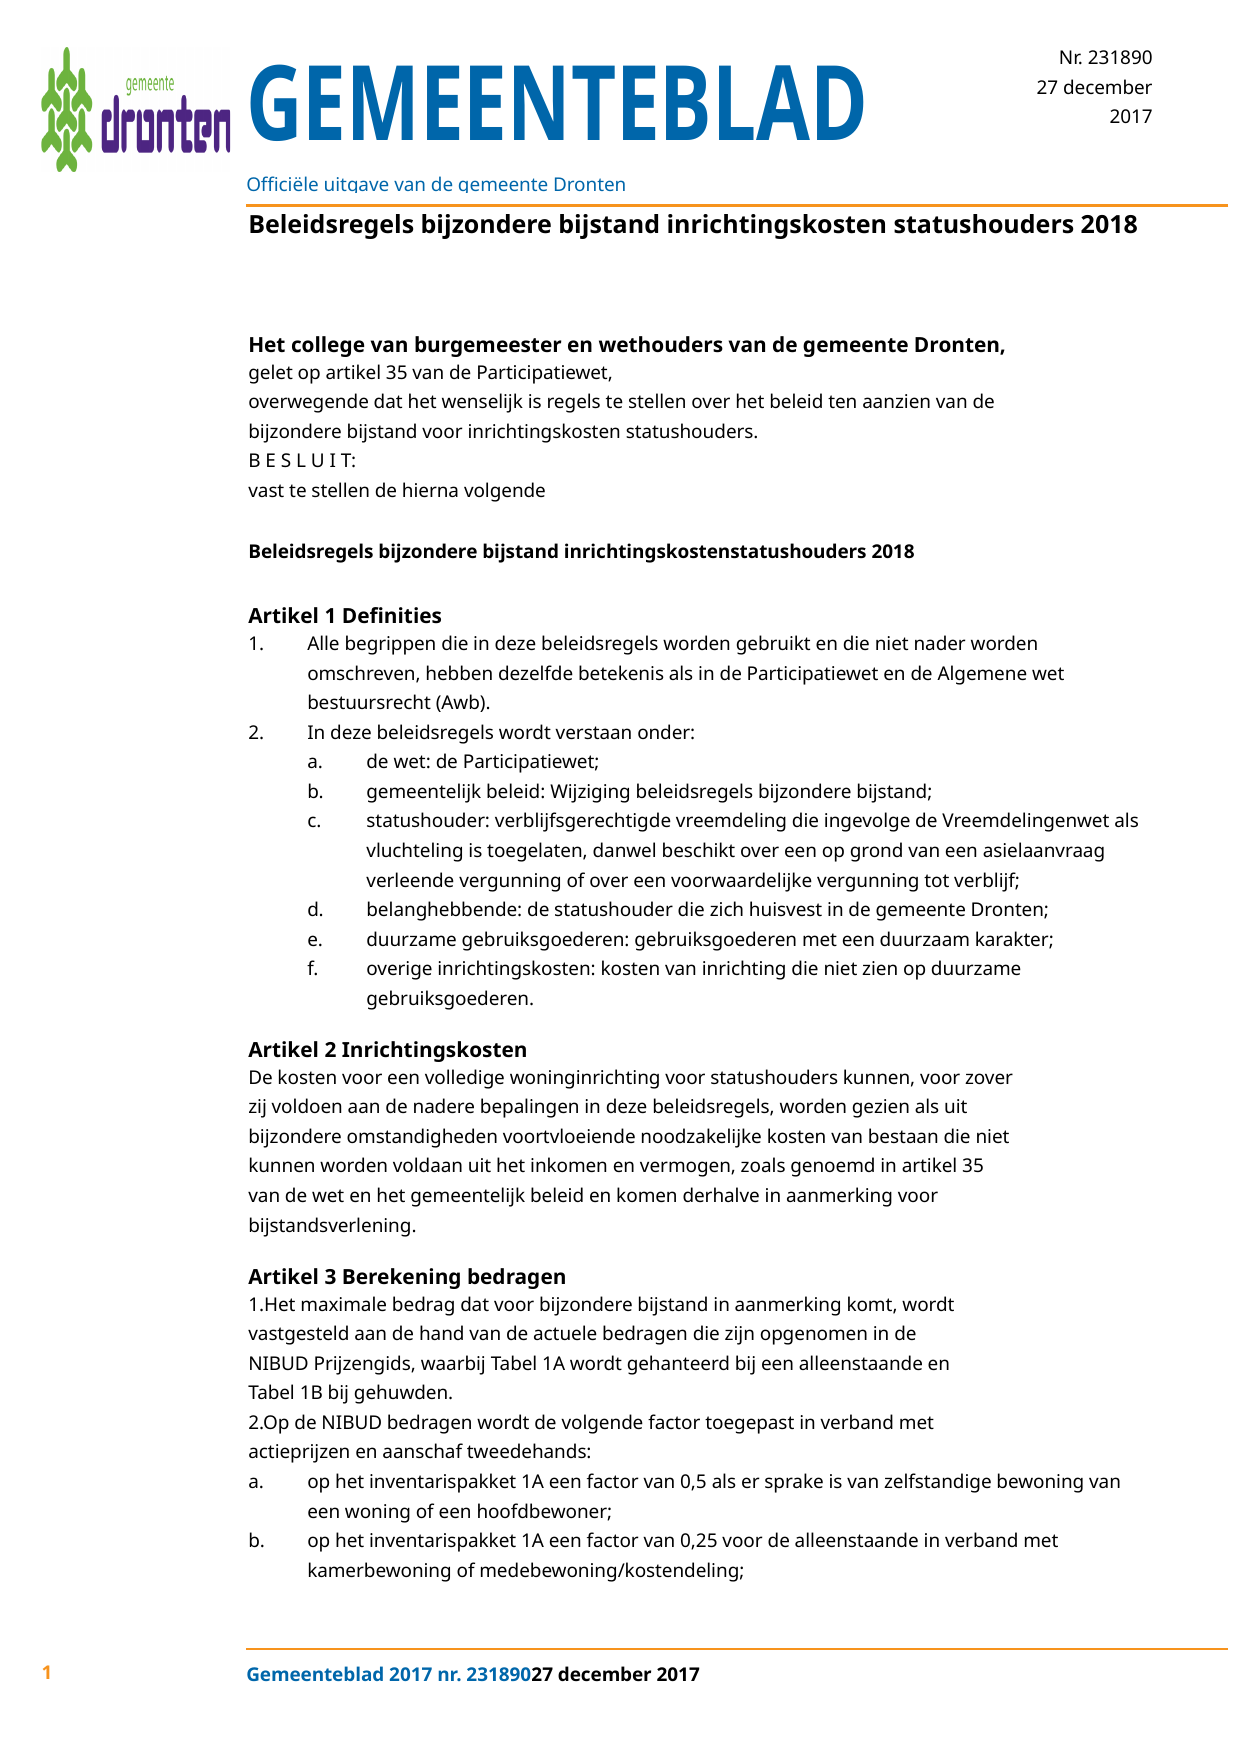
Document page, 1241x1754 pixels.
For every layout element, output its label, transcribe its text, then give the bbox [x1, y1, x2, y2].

list In deze beleidsregels wordt verstaan onder: [248, 719, 1152, 744]
list op het inventarispakket 1A een factor van 0,25 voor de alleenstaande in verband met kamerbewoning of medebewoning/kostendeling; [248, 1527, 1152, 1583]
text 1.Het maximale bedrag dat voor bijzondere bijstand in aanmerking komt, wordt [248, 1291, 1152, 1316]
text bijzondere omstandigheden voortvloeiende noodzakelijke kosten van bestaan die niet [248, 1123, 1152, 1149]
list gemeentelijk beleid: Wijziging beleidsregels bijzondere bijstand; [307, 778, 1152, 804]
list duurzame gebruiksgoederen: gebruiksgoederen met een duurzaam karakter; [307, 926, 1152, 952]
text vastgesteld aan de hand van de actuele bedragen die zijn opgenomen in de [248, 1320, 1152, 1346]
text Het college van burgemeester en wethouders van de gemeente Dronten, [248, 330, 1152, 359]
text Artikel 1 Definities [248, 602, 1152, 630]
list statushouder: verblijfsgerechtigde vreemdeling die ingevolge de Vreemdelingenwet als vluchteling is toegelaten, danwel beschikt over een op grond van een asielaanvraag verleende vergunning of over een voorwaardelijke vergunning tot verblijf; [307, 808, 1152, 892]
text actieprijzen en aanschaf tweedehands: [248, 1439, 1152, 1464]
text zij voldoen aan de nadere bepalingen in deze beleidsregels, worden gezien als uit [248, 1093, 1152, 1119]
text De kosten voor een volledige woninginrichting voor statushouders kunnen, voor zover [248, 1064, 1152, 1090]
text kunnen worden voldaan uit het inkomen en vermogen, zoals genoemd in artikel 35 [248, 1153, 1152, 1178]
text vast te stellen de hierna volgende [248, 477, 1152, 503]
list belanghebbende: de statushouder die zich huisvest in de gemeente Dronten; [307, 896, 1152, 922]
text bijstandsverlening. [248, 1212, 1152, 1238]
list op het inventarispakket 1A een factor van 0,5 als er sprake is van zelfstandige bewoning van een woning of een hoofdbewoner; [248, 1468, 1152, 1523]
text Tabel 1B bij gehuwden. [248, 1379, 1152, 1405]
list overige inrichtingskosten: kosten van inrichting die niet zien op duurzame gebruiksgoederen. [307, 956, 1152, 1011]
text 2.Op de NIBUD bedragen wordt de volgende factor toegepast in verband met [248, 1409, 1152, 1435]
text Artikel 3 Berekening bedragen [248, 1262, 1152, 1291]
text Beleidsregels bijzondere bijstand inrichtingskostenstatushouders 2018 [248, 536, 1152, 565]
text Beleidsregels bijzondere bijstand inrichtingskosten statushouders 2018 [248, 207, 1152, 241]
text overwegende dat het wenselijk is regels te stellen over het beleid ten aanzien van de [248, 388, 1152, 414]
text NIBUD Prijzengids, waarbij Tabel 1A wordt gehanteerd bij een alleenstaande en [248, 1350, 1152, 1376]
text B E S L U I T: [248, 448, 1152, 473]
text van de wet en het gemeentelijk beleid en komen derhalve in aanmerking voor [248, 1182, 1152, 1208]
text bijzondere bijstand voor inrichtingskosten statushouders. [248, 418, 1152, 444]
list Alle begrippen die in deze beleidsregels worden gebruikt en die niet nader worden omschreven, hebben dezelfde betekenis als in de Participatiewet en de Algemene wet bestuursrecht (Awb). [248, 630, 1152, 715]
text Artikel 2 Inrichtingskosten [248, 1036, 1152, 1064]
list de wet: de Participatiewet; [307, 748, 1152, 774]
text gelet op artikel 35 van de Participatiewet, [248, 359, 1152, 384]
picture [41, 47, 231, 172]
